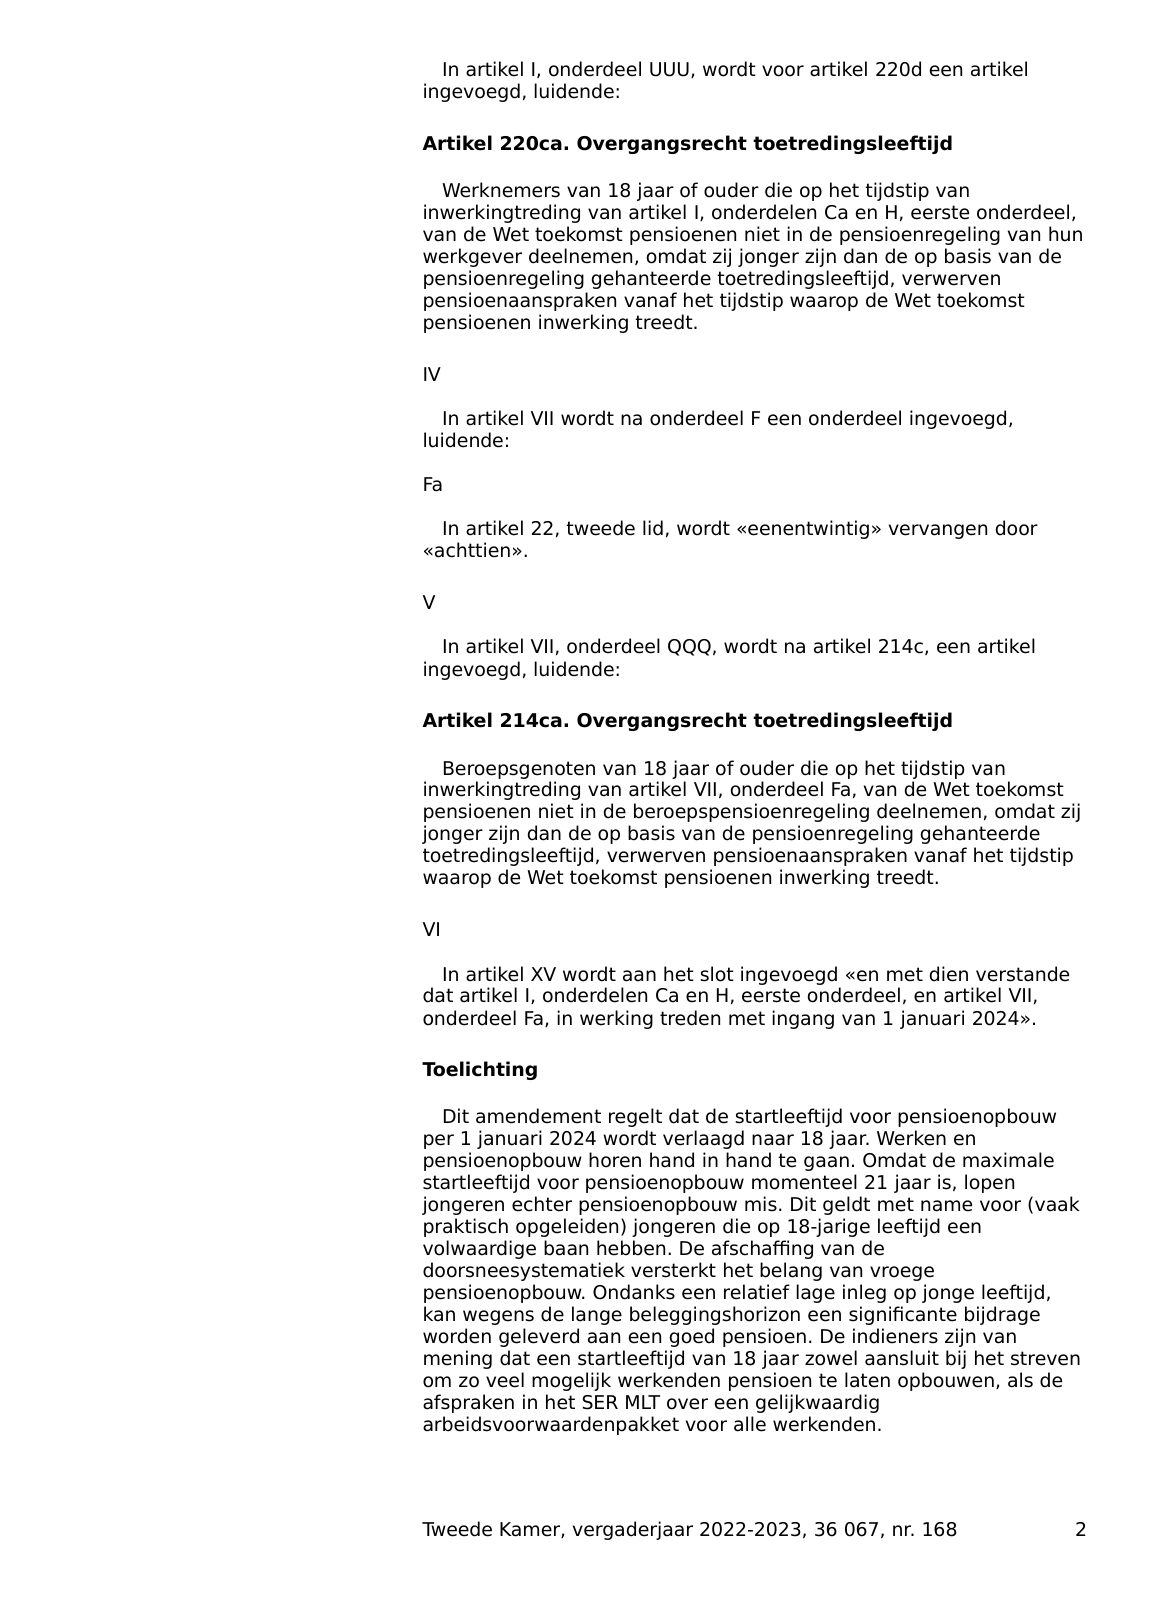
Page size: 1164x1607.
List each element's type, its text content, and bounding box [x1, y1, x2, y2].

text In artikel XV wordt aan het slot ingevoegd «en met dien verstande dat artikel I, onderdelen Ca en H, eerste onderdeel, en artikel VII, onderdeel Fa, in werking treden met ingang van 1 januari 2024». [422, 963, 1087, 1029]
text In artikel 22, tweede lid, wordt «eenentwintig» vervangen door «achttien». [422, 518, 1087, 562]
text In artikel VII, onderdeel QQQ, wordt na artikel 214c, een artikel ingevoegd, luidende: [422, 636, 1087, 680]
text Beroepsgenoten van 18 jaar of ouder die op het tijdstip van inwerkingtreding van artikel VII, onderdeel Fa, van de Wet toekomst pensioenen niet in de beroepspensioenregeling deelnemen, omdat zij jonger zijn dan de op basis van de pensioenregeling gehanteerde toetredingsleeftijd, verwerven pensioenaanspraken vanaf het tijdstip waarop de Wet toekomst pensioenen inwerking treedt. [422, 757, 1087, 889]
subtitle V [422, 592, 1087, 614]
subtitle IV [422, 364, 1087, 386]
text Fa [422, 474, 1087, 496]
subtitle Artikel 214ca. Overgangsrecht toetredingsleeftijd [422, 710, 1087, 732]
text In artikel VII wordt na onderdeel F een onderdeel ingevoegd, luidende: [422, 408, 1087, 452]
text Dit amendement regelt dat de startleeftijd voor pensioenopbouw per 1 januari 2024 wordt verlaagd naar 18 jaar. Werken en pensioenopbouw horen hand in hand te gaan. Omdat de maximale startleeftijd voor pensioenopbouw momenteel 21 jaar is, lopen jongeren echter pensioenopbouw mis. Dit geldt met name voor (vaak praktisch opgeleiden) jongeren die op 18-jarige leeftijd een volwaardige baan hebben. De afschaffing van de doorsneesystematiek versterkt het belang van vroege pensioenopbouw. Ondanks een relatief lage inleg op jonge leeftijd, kan wegens de lange beleggingshorizon een significante bijdrage worden geleverd aan een goed pensioen. De indieners zijn van mening dat een startleeftijd van 18 jaar zowel aansluit bij het streven om zo veel mogelijk werkenden pensioen te laten opbouwen, als de afspraken in het SER MLT over een gelijkwaardig arbeidsvoorwaardenpakket voor alle werkenden. [422, 1106, 1087, 1436]
text Werknemers van 18 jaar of ouder die op het tijdstip van inwerkingtreding van artikel I, onderdelen Ca en H, eerste onderdeel, van de Wet toekomst pensioenen niet in de pensioenregeling van hun werkgever deelnemen, omdat zij jonger zijn dan de op basis van de pensioenregeling gehanteerde toetredingsleeftijd, verwerven pensioenaanspraken vanaf het tijdstip waarop de Wet toekomst pensioenen inwerking treedt. [422, 180, 1087, 334]
subtitle Artikel 220ca. Overgangsrecht toetredingsleeftijd [422, 133, 1087, 155]
subtitle VI [422, 919, 1087, 941]
text In artikel I, onderdeel UUU, wordt voor artikel 220d een artikel ingevoegd, luidende: [422, 59, 1087, 103]
subtitle Toelichting [422, 1059, 1087, 1081]
